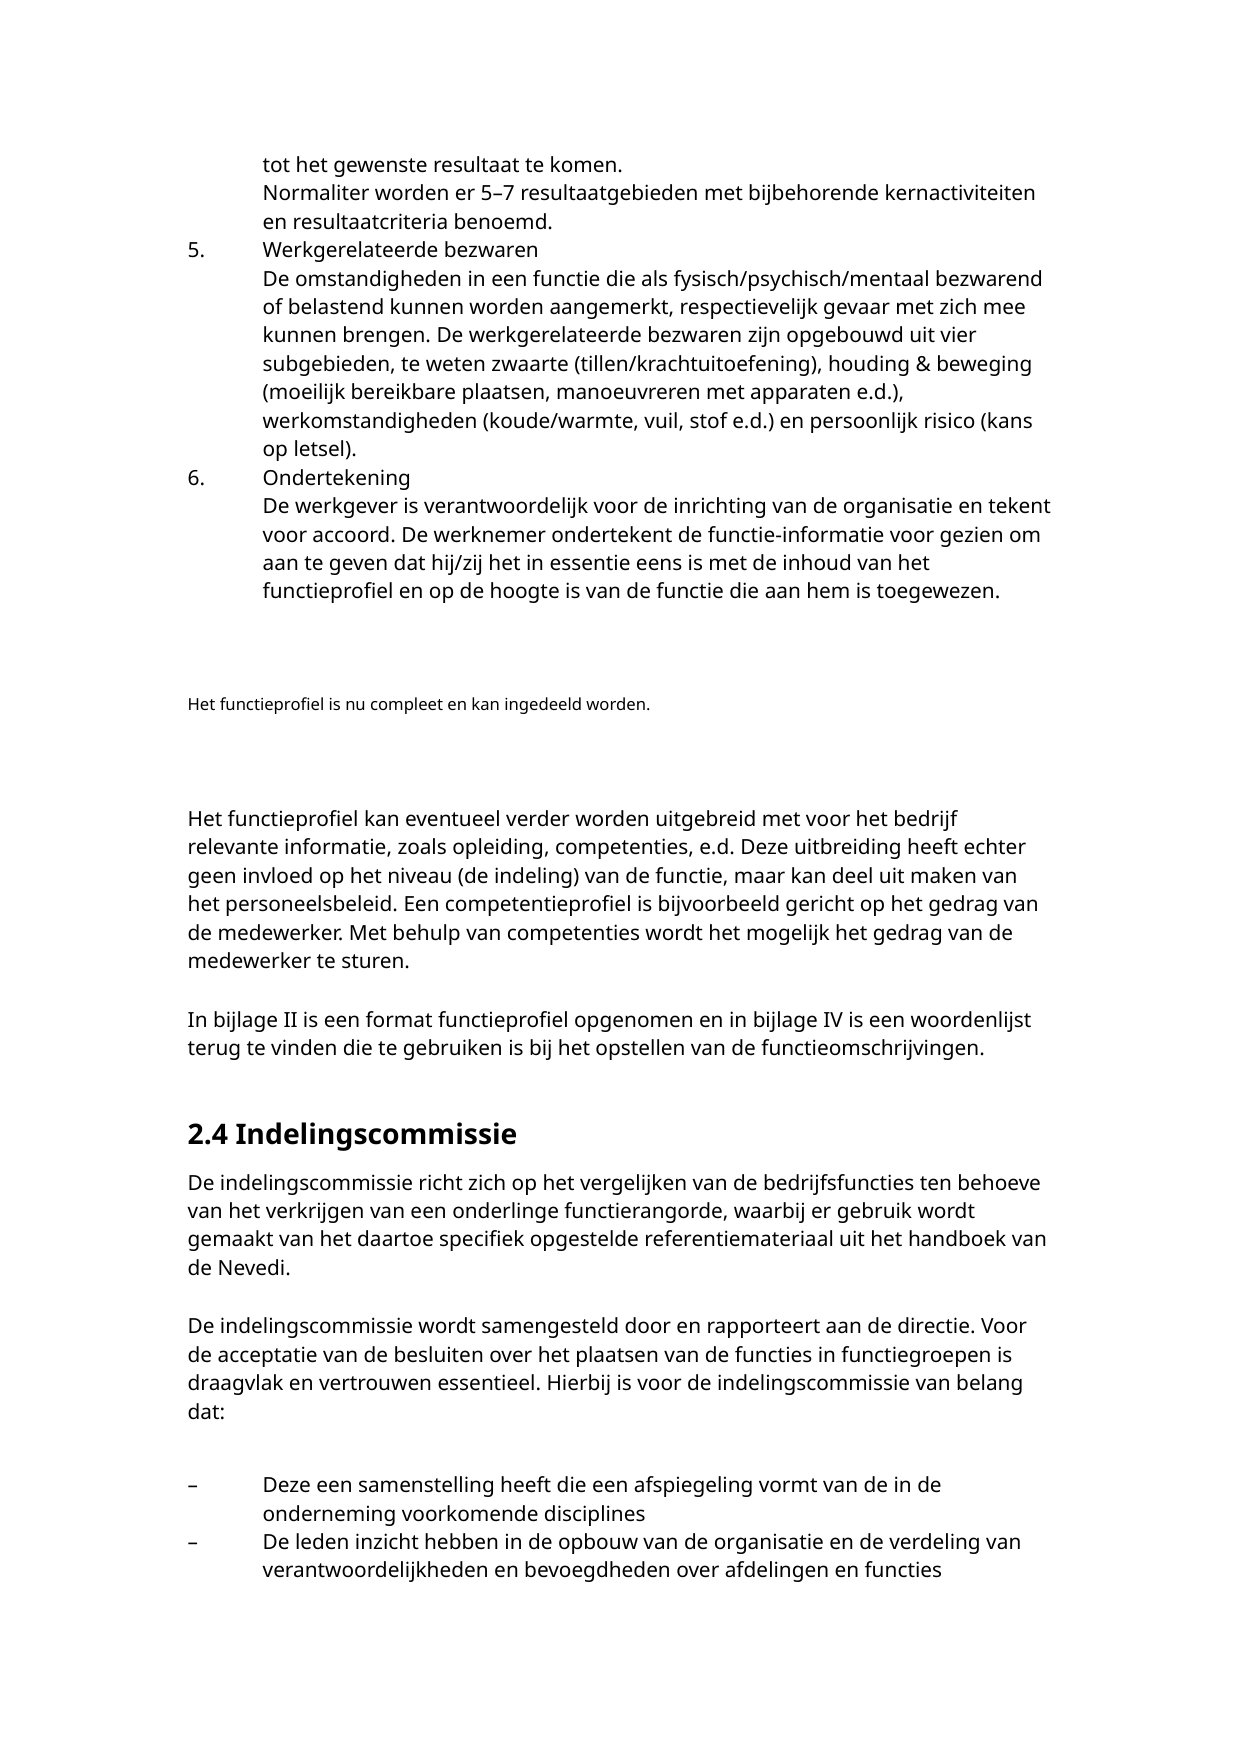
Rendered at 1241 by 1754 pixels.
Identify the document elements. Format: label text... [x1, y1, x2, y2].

list De omstandigheden in een functie die als fysisch/psychisch/mentaal bezwarend of belastend kunnen worden aangemerkt, respectievelijk gevaar met zich mee kunnen brengen. De werkgerelateerde bezwaren zijn opgebouwd uit vier subgebieden, te weten zwaarte (tillen/krachtuitoefening), houding & beweging (moeilijk bereikbare plaatsen, manoeuvreren met apparaten e.d.), werkomstandigheden (koude/warmte, vuil, stof e.d.) en persoonlijk risico (kans op letsel). [187, 264, 1053, 463]
subtitle 2.4 Indelingscommissie [187, 1114, 1053, 1153]
list Ondertekening [187, 463, 1053, 491]
list De leden inzicht hebben in de opbouw van de organisatie en de verdeling van verantwoordelijkheden en bevoegdheden over afdelingen en functies [187, 1527, 1053, 1584]
table_header Het functieprofiel is nu compleet en kan ingedeeld worden. [188, 693, 1053, 746]
list Deze een samenstelling heeft die een afspiegeling vormt van de in de onderneming voorkomende disciplines [187, 1470, 1053, 1527]
text De indelingscommissie wordt samengesteld door en rapporteert aan de directie. Voor de acceptatie van de besluiten over het plaatsen van de functies in functiegroepen is draagvlak en vertrouwen essentieel. Hierbij is voor de indelingscommissie van belang dat: [187, 1311, 1053, 1425]
text De indelingscommissie richt zich op het vergelijken van de bedrijfsfuncties ten behoeve van het verkrijgen van een onderlinge functierangorde, waarbij er gebruik wordt gemaakt van het daartoe specifiek opgestelde referentiemateriaal uit het handboek van de Nevedi. [187, 1168, 1053, 1281]
list Normaliter worden er 5–7 resultaatgebieden met bijbehorende kernactiviteiten en resultaatcriteria benoemd. [187, 178, 1053, 235]
list Werkgerelateerde bezwaren [187, 235, 1053, 264]
text Het functieprofiel kan eventueel verder worden uitgebreid met voor het bedrijf relevante informatie, zoals opleiding, competenties, e.d. Deze uitbreiding heeft echter geen invloed op het niveau (de indeling) van de functie, maar kan deel uit maken van het personeelsbeleid. Een competentieprofiel is bijvoorbeeld gericht op het gedrag van de medewerker. Met behulp van competenties wordt het mogelijk het gedrag van de medewerker te sturen. [187, 804, 1053, 975]
list tot het gewenste resultaat te komen. [187, 150, 1053, 178]
text In bijlage II is een format functieprofiel opgenomen en in bijlage IV is een woordenlijst terug te vinden die te gebruiken is bij het opstellen van de functieomschrijvingen. [187, 1005, 1053, 1062]
list De werkgever is verantwoordelijk voor de inrichting van de organisatie en tekent voor accoord. De werknemer ondertekent de functie-informatie voor gezien om aan te geven dat hij/zij het in essentie eens is met de inhoud van het functieprofiel en op de hoogte is van de functie die aan hem is toegewezen. [187, 491, 1053, 605]
